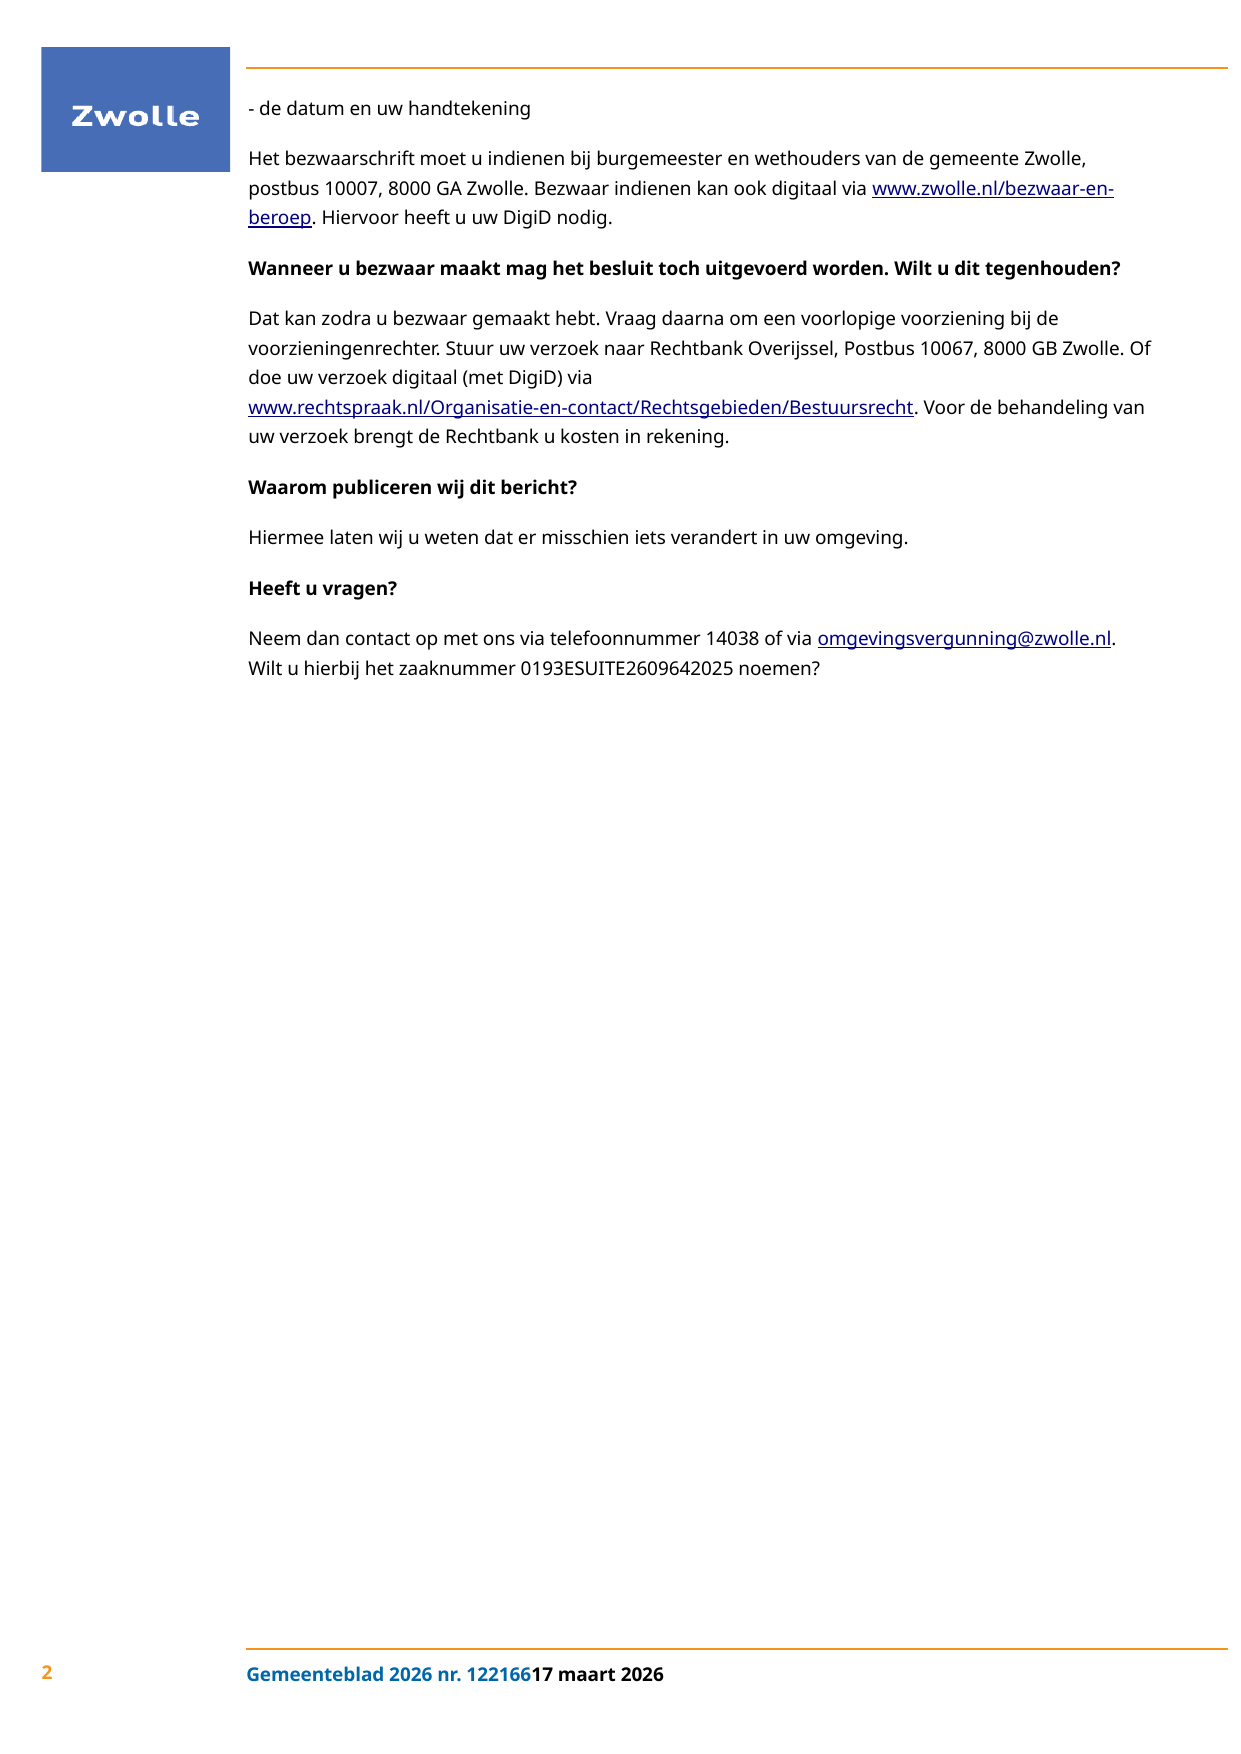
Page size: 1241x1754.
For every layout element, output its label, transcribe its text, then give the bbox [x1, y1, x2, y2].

picture [41, 47, 231, 172]
text - de datum en uw handtekening [248, 95, 1152, 121]
text Waarom publiceren wij dit bericht? [248, 474, 1152, 500]
text Hiermee laten wij u weten dat er misschien iets verandert in uw omgeving. [248, 524, 1152, 550]
text Neem dan contact op met ons via telefoonnummer 14038 of via omgevingsvergunning@zwolle.nl. Wilt u hierbij het zaaknummer 0193ESUITE2609642025 noemen? [248, 625, 1152, 681]
text Wanneer u bezwaar maakt mag het besluit toch uitgevoerd worden. Wilt u dit tegenhouden? [248, 255, 1152, 281]
text Heeft u vragen? [248, 575, 1152, 601]
text Dat kan zodra u bezwaar gemaakt hebt. Vraag daarna om een voorlopige voorziening bij de voorzieningenrechter. Stuur uw verzoek naar Rechtbank Overijssel, Postbus 10067, 8000 GB Zwolle. Of doe uw verzoek digitaal (met DigiD) via www.rechtspraak.nl/Organisatie-en-contact/Rechtsgebieden/Bestuursrecht. Voor de behandeling van uw verzoek brengt de Rechtbank u kosten in rekening. [248, 305, 1152, 449]
text Het bezwaarschrift moet u indienen bij burgemeester en wethouders van de gemeente Zwolle, postbus 10007, 8000 GA Zwolle. Bezwaar indienen kan ook digitaal via www.zwolle.nl/bezwaar-en-beroep. Hiervoor heeft u uw DigiD nodig. [248, 145, 1152, 230]
